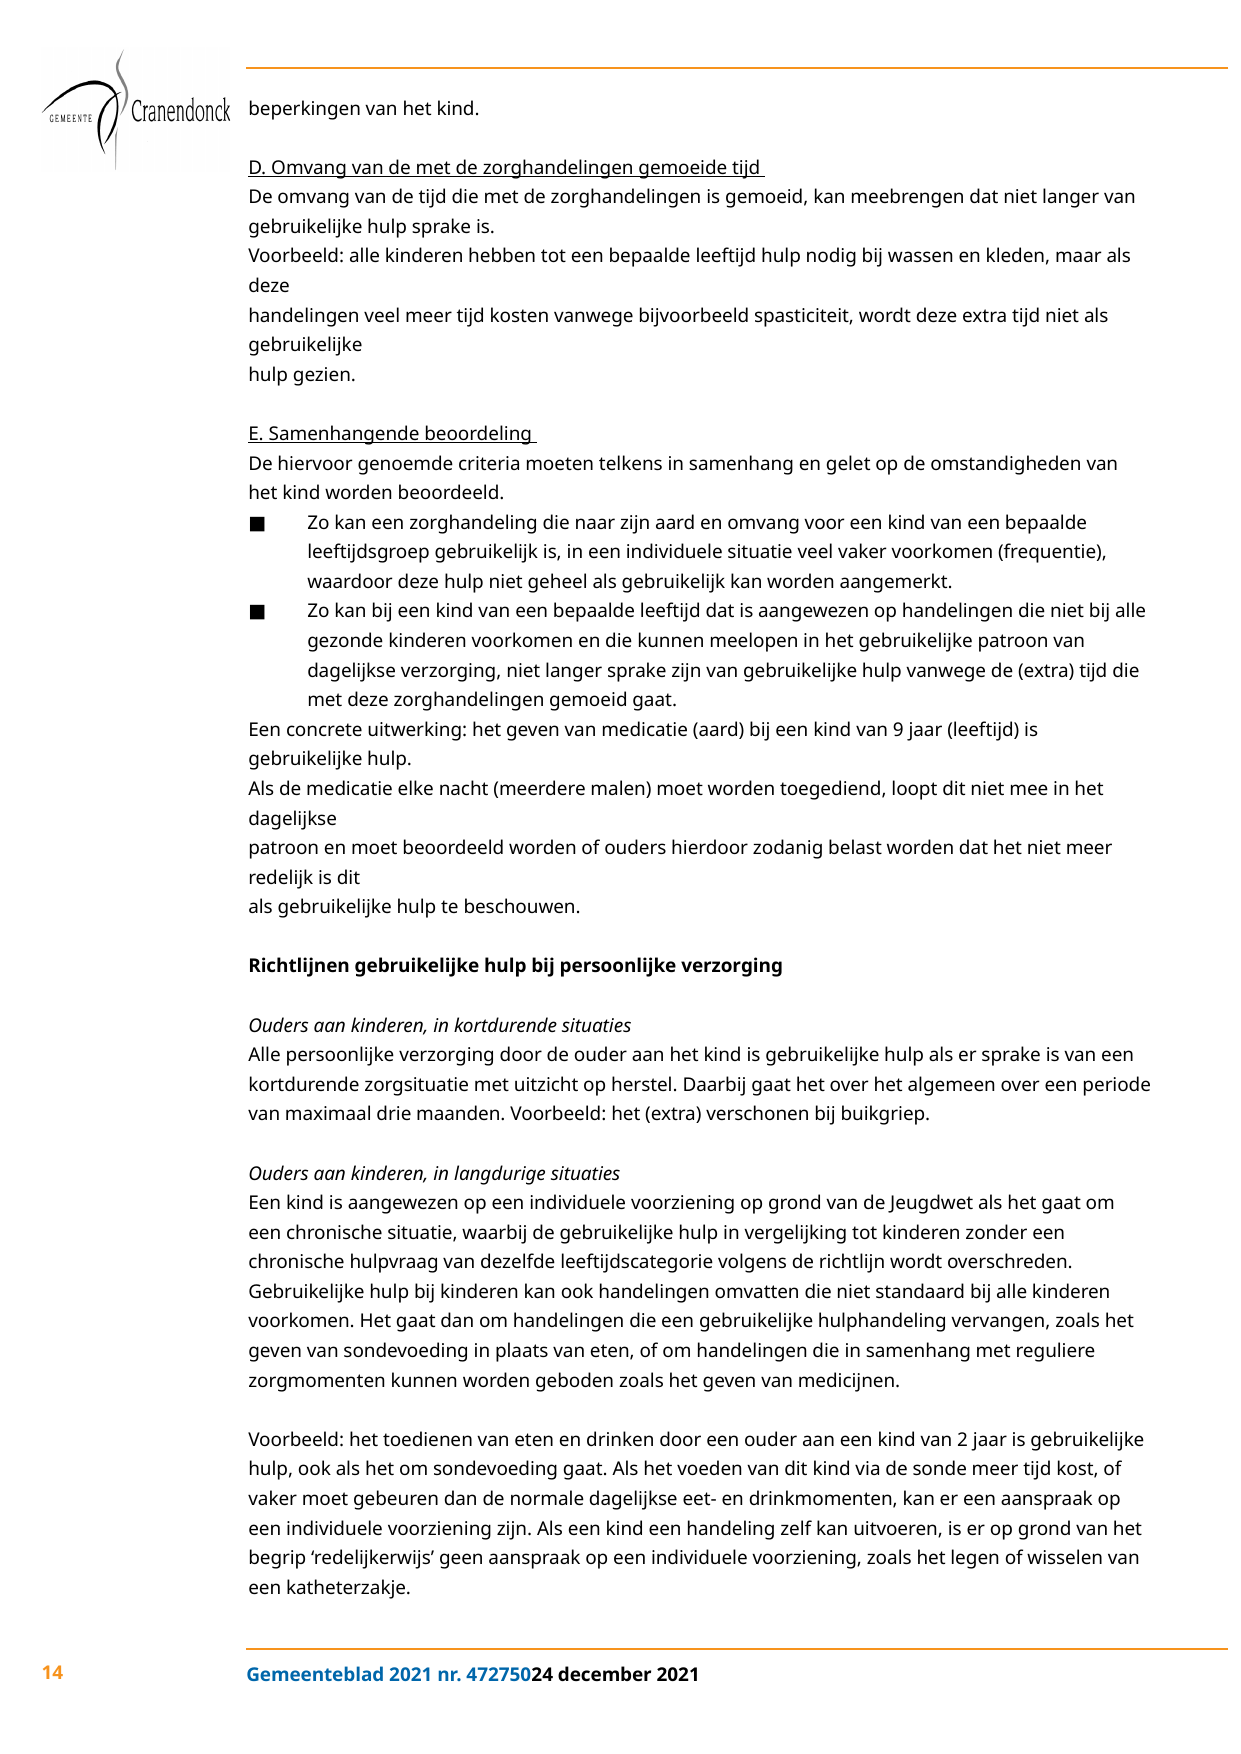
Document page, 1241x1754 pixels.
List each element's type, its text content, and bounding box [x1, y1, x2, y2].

text beperkingen van het kind. [248, 95, 1152, 121]
text De omvang van de tijd die met de zorghandelingen is gemoeid, kan meebrengen dat niet langer van [248, 183, 1152, 209]
text Voorbeeld: het toedienen van eten en drinken door een ouder aan een kind van 2 jaar is gebruikelijke hulp, ook als het om sondevoeding gaat. Als het voeden van dit kind via de sonde meer tijd kost, of vaker moet gebeuren dan de normale dagelijkse eet- en drinkmomenten, kan er een aanspraak op een individuele voorziening zijn. Als een kind een handeling zelf kan uitvoeren, is er op grond van het begrip ‘redelijkerwijs’ geen aanspraak op een individuele voorziening, zoals het legen of wisselen van een katheterzakje. [248, 1426, 1152, 1600]
text Een kind is aangewezen op een individuele voorziening op grond van de Jeugdwet als het gaat om een chronische situatie, waarbij de gebruikelijke hulp in vergelijking tot kinderen zonder een chronische hulpvraag van dezelfde leeftijdscategorie volgens de richtlijn wordt overschreden. Gebruikelijke hulp bij kinderen kan ook handelingen omvatten die niet standaard bij alle kinderen voorkomen. Het gaat dan om handelingen die een gebruikelijke hulphandeling vervangen, zoals het geven van sondevoeding in plaats van eten, of om handelingen die in samenhang met reguliere zorgmomenten kunnen worden geboden zoals het geven van medicijnen. [248, 1189, 1152, 1393]
text Alle persoonlijke verzorging door de ouder aan het kind is gebruikelijke hulp als er sprake is van een kortdurende zorgsituatie met uitzicht op herstel. Daarbij gaat het over het algemeen over een periode van maximaal drie maanden. Voorbeeld: het (extra) verschonen bij buikgriep. [248, 1041, 1152, 1126]
text patroon en moet beoordeeld worden of ouders hierdoor zodanig belast worden dat het niet meer redelijk is dit [248, 834, 1152, 890]
text Een concrete uitwerking: het geven van medicatie (aard) bij een kind van 9 jaar (leeftijd) is gebruikelijke hulp. [248, 716, 1152, 771]
text E. Samenhangende beoordeling [248, 420, 1152, 446]
picture [41, 47, 231, 172]
text Richtlijnen gebruikelijke hulp bij persoonlijke verzorging [248, 953, 1152, 978]
text Ouders aan kinderen, in langdurige situaties [248, 1160, 1152, 1186]
list Zo kan een zorghandeling die naar zijn aard en omvang voor een kind van een bepaalde leeftijdsgroep gebruikelijk is, in een individuele situatie veel vaker voorkomen (frequentie), waardoor deze hulp niet geheel als gebruikelijk kan worden aangemerkt. [248, 509, 1152, 594]
text D. Omvang van de met de zorghandelingen gemoeide tijd [248, 154, 1152, 180]
text als gebruikelijke hulp te beschouwen. [248, 893, 1152, 919]
text Ouders aan kinderen, in kortdurende situaties [248, 1012, 1152, 1038]
text hulp gezien. [248, 361, 1152, 387]
list Zo kan bij een kind van een bepaalde leeftijd dat is aangewezen op handelingen die niet bij alle gezonde kinderen voorkomen en die kunnen meelopen in het gebruikelijke patroon van dagelijkse verzorging, niet langer sprake zijn van gebruikelijke hulp vanwege de (extra) tijd die met deze zorghandelingen gemoeid gaat. [248, 598, 1152, 712]
text Als de medicatie elke nacht (meerdere malen) moet worden toegediend, loopt dit niet mee in het dagelijkse [248, 775, 1152, 831]
text De hiervoor genoemde criteria moeten telkens in samenhang en gelet op de omstandigheden van het kind worden beoordeeld. [248, 450, 1152, 505]
text Voorbeeld: alle kinderen hebben tot een bepaalde leeftijd hulp nodig bij wassen en kleden, maar als deze [248, 243, 1152, 298]
text handelingen veel meer tijd kosten vanwege bijvoorbeeld spasticiteit, wordt deze extra tijd niet als gebruikelijke [248, 302, 1152, 357]
text gebruikelijke hulp sprake is. [248, 213, 1152, 239]
